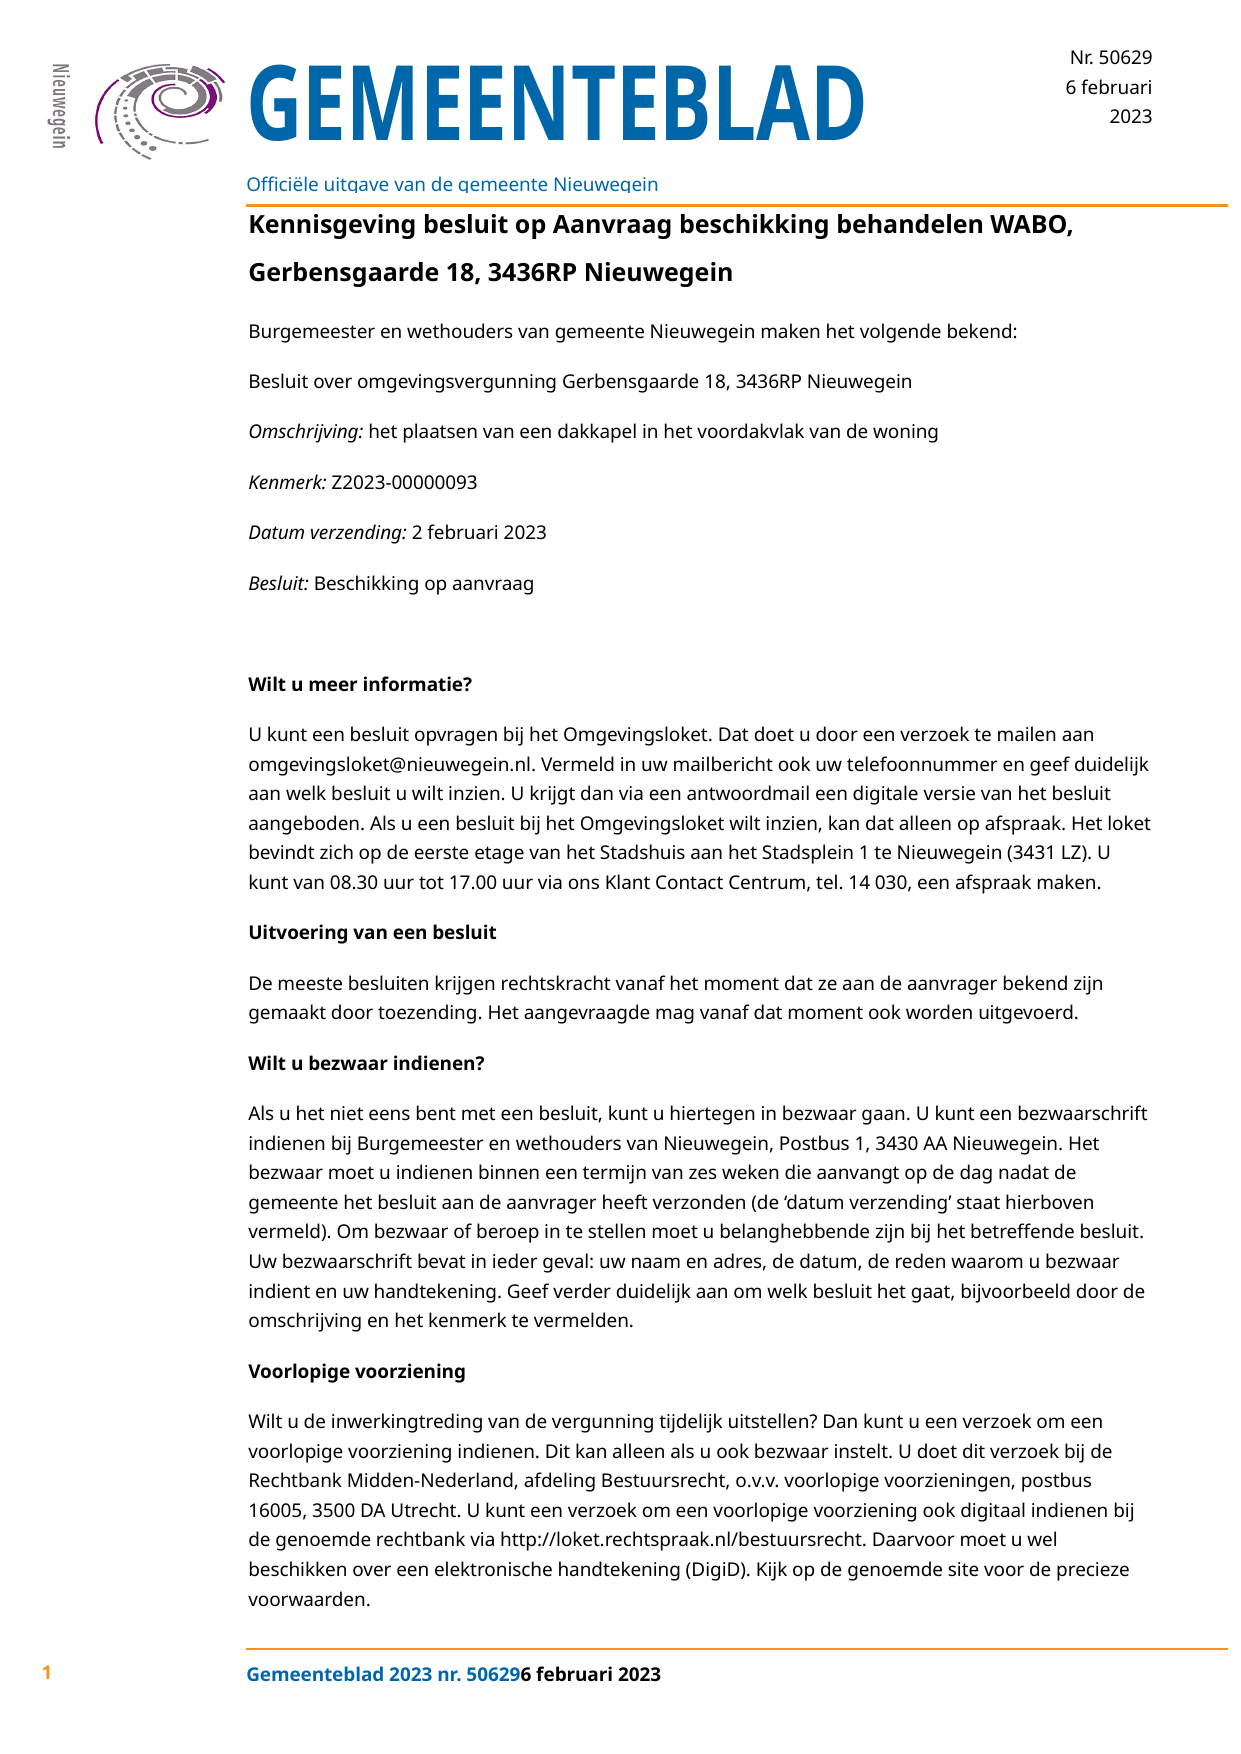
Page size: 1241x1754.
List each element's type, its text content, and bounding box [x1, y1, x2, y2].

text Wilt u bezwaar indienen? [248, 1050, 1152, 1076]
text Uitvoering van een besluit [248, 919, 1152, 945]
text Besluit: Beschikking op aanvraag [248, 570, 1152, 596]
text Datum verzending: 2 februari 2023 [248, 519, 1152, 545]
text Besluit over omgevingsvergunning Gerbensgaarde 18, 3436RP Nieuwegein [248, 368, 1152, 394]
text Wilt u de inwerkingtreding van de vergunning tijdelijk uitstellen? Dan kunt u een verzoek om een voorlopige voorziening indienen. Dit kan alleen als u ook bezwaar instelt. U doet dit verzoek bij de Rechtbank Midden-Nederland, afdeling Bestuursrecht, o.v.v. voorlopige voorzieningen, postbus 16005, 3500 DA Utrecht. U kunt een verzoek om een voorlopige voorziening ook digitaal indienen bij de genoemde rechtbank via http://loket.rechtspraak.nl/bestuursrecht. Daarvoor moet u wel beschikken over een elektronische handtekening (DigiD). Kijk op de genoemde site voor de precieze voorwaarden. [248, 1408, 1152, 1612]
text Omschrijving: het plaatsen van een dakkapel in het voordakvlak van de woning [248, 419, 1152, 444]
text U kunt een besluit opvragen bij het Omgevingsloket. Dat doet u door een verzoek te mailen aan omgevingsloket@nieuwegein.nl. Vermeld in uw mailbericht ook uw telefoonnummer en geef duidelijk aan welk besluit u wilt inzien. U krijgt dan via een antwoordmail een digitale versie van het besluit aangeboden. Als u een besluit bij het Omgevingsloket wilt inzien, kan dat alleen op afspraak. Het loket bevindt zich op de eerste etage van het Stadshuis aan het Stadsplein 1 te Nieuwegein (3431 LZ). U kunt van 08.30 uur tot 17.00 uur via ons Klant Contact Centrum, tel. 14 030, een afspraak maken. [248, 721, 1152, 895]
picture [41, 47, 231, 172]
text Voorlopige voorziening [248, 1358, 1152, 1384]
text Burgemeester en wethouders van gemeente Nieuwegein maken het volgende bekend: [248, 318, 1152, 344]
text Kennisgeving besluit op Aanvraag beschikking behandelen WABO, Gerbensgaarde 18, 3436RP Nieuwegein [248, 207, 1152, 288]
text De meeste besluiten krijgen rechtskracht vanaf het moment dat ze aan de aanvrager bekend zijn gemaakt door toezending. Het aangevraagde mag vanaf dat moment ook worden uitgevoerd. [248, 970, 1152, 1025]
text Wilt u meer informatie? [248, 671, 1152, 697]
text Als u het niet eens bent met een besluit, kunt u hiertegen in bezwaar gaan. U kunt een bezwaarschrift indienen bij Burgemeester en wethouders van Nieuwegein, Postbus 1, 3430 AA Nieuwegein. Het bezwaar moet u indienen binnen een termijn van zes weken die aanvangt op de dag nadat de gemeente het besluit aan de aanvrager heeft verzonden (de ‘datum verzending’ staat hierboven vermeld). Om bezwaar of beroep in te stellen moet u belanghebbende zijn bij het betreffende besluit. Uw bezwaarschrift bevat in ieder geval: uw naam en adres, de datum, de reden waarom u bezwaar indient en uw handtekening. Geef verder duidelijk aan om welk besluit het gaat, bijvoorbeeld door de omschrijving en het kenmerk te vermelden. [248, 1100, 1152, 1333]
text Kenmerk: Z2023-00000093 [248, 469, 1152, 495]
